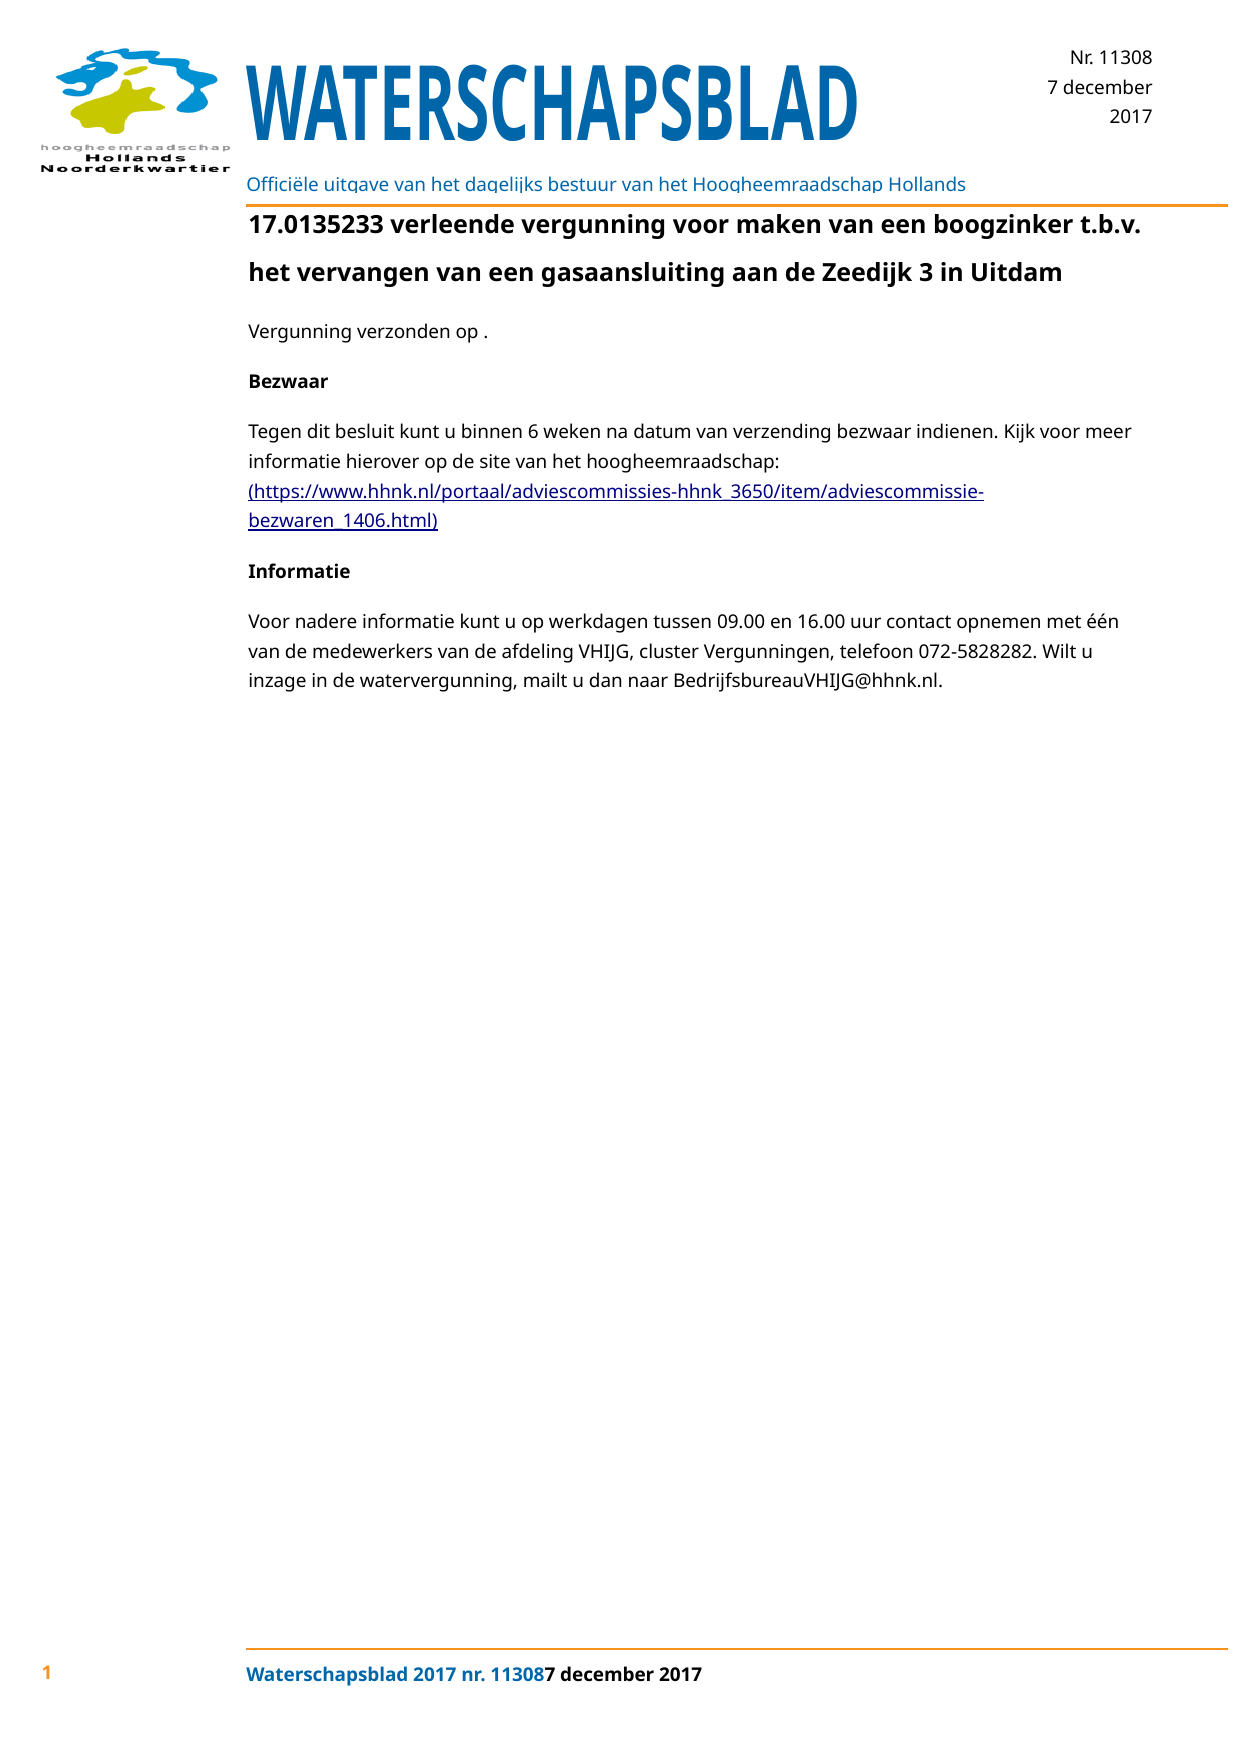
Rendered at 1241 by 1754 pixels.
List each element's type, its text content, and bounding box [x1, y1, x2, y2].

text Vergunning verzonden op . [248, 318, 1152, 344]
picture [41, 47, 231, 172]
text Tegen dit besluit kunt u binnen 6 weken na datum van verzending bezwaar indienen. Kijk voor meer informatie hierover op de site van het hoogheemraadschap: (https://www.hhnk.nl/portaal/adviescommissies-hhnk_3650/item/adviescommissie-bezwaren_1406.html) [248, 419, 1152, 533]
text Informatie [248, 558, 1152, 584]
text 17.0135233 verleende vergunning voor maken van een boogzinker t.b.v. het vervangen van een gasaansluiting aan de Zeedijk 3 in Uitdam [248, 207, 1152, 288]
text Voor nadere informatie kunt u op werkdagen tussen 09.00 en 16.00 uur contact opnemen met één van de medewerkers van de afdeling VHIJG, cluster Vergunningen, telefoon 072-5828282. Wilt u inzage in de watervergunning, mailt u dan naar BedrijfsbureauVHIJG@hhnk.nl. [248, 608, 1152, 693]
text Bezwaar [248, 368, 1152, 394]
